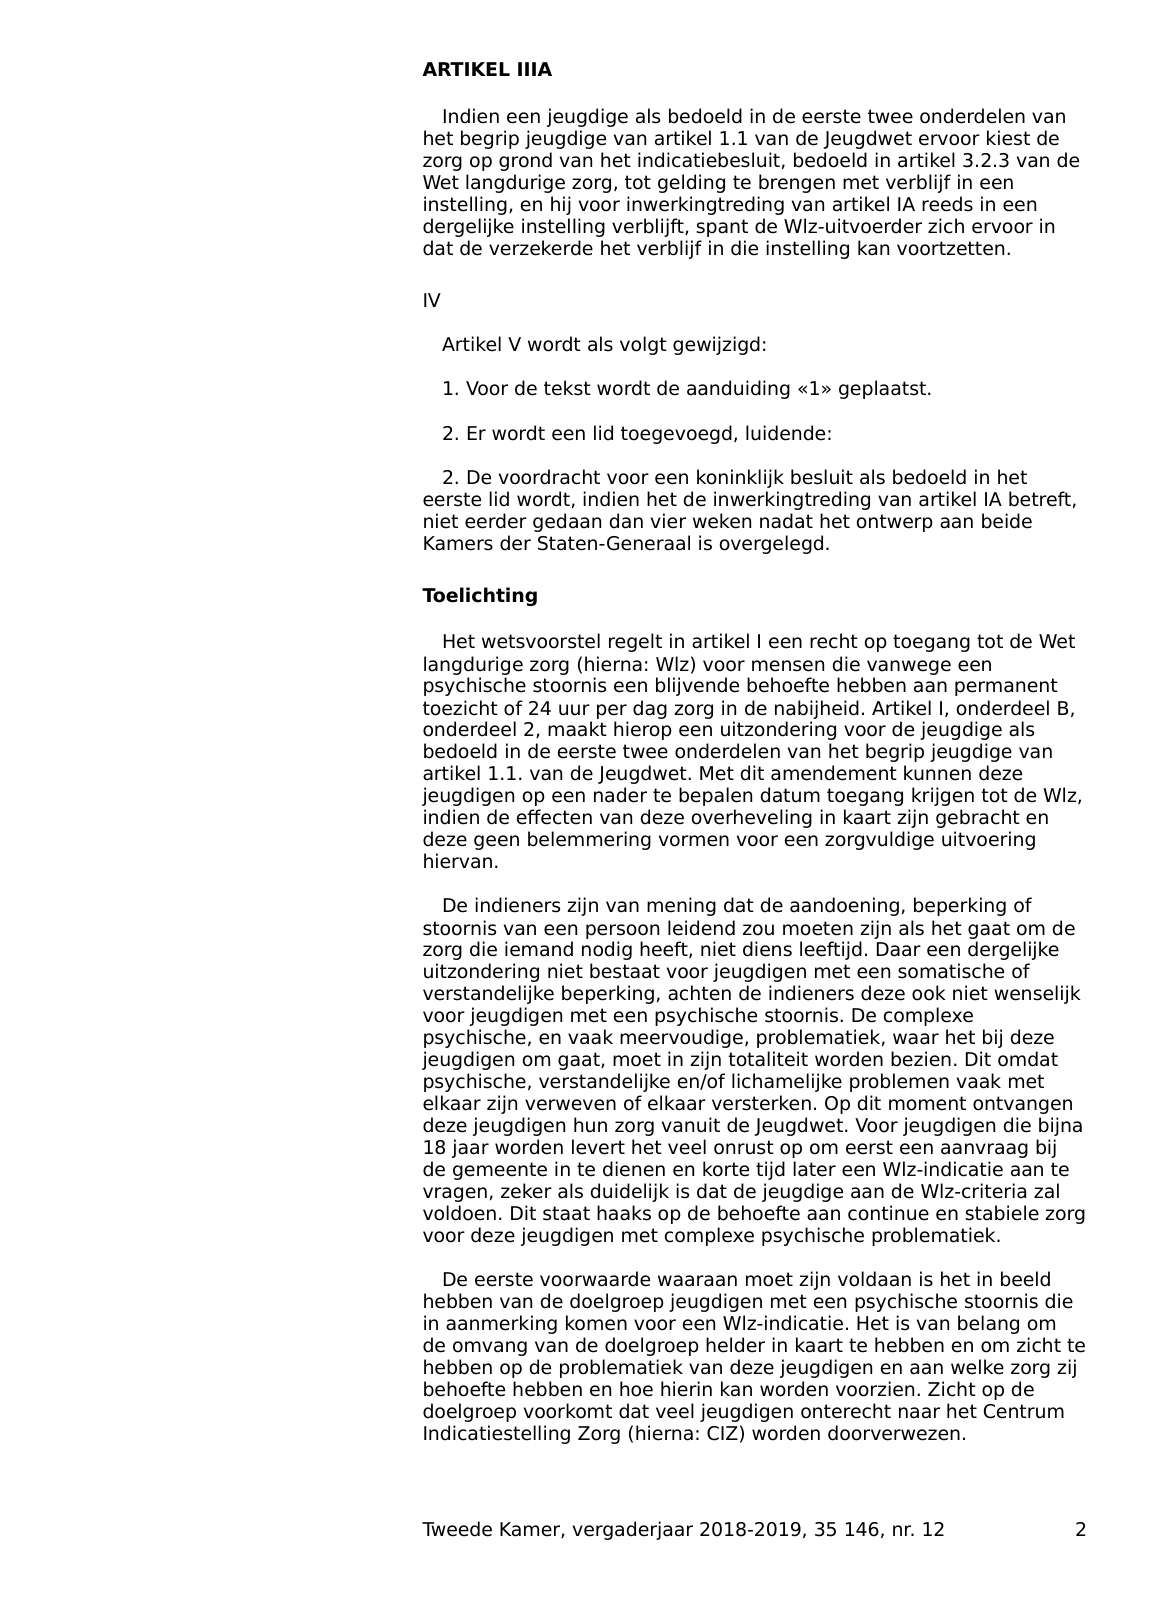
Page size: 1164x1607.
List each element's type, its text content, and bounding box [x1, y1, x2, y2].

subtitle ARTIKEL IIIA [422, 59, 1087, 81]
text Artikel V wordt als volgt gewijzigd: [422, 334, 1087, 356]
text Het wetsvoorstel regelt in artikel I een recht op toegang tot de Wet langdurige zorg (hierna: Wlz) voor mensen die vanwege een psychische stoornis een blijvende behoefte hebben aan permanent toezicht of 24 uur per dag zorg in de nabijheid. Artikel I, onderdeel B, onderdeel 2, maakt hierop een uitzondering voor de jeugdige als bedoeld in de eerste twee onderdelen van het begrip jeugdige van artikel 1.1. van de Jeugdwet. Met dit amendement kunnen deze jeugdigen op een nader te bepalen datum toegang krijgen tot de Wlz, indien de effecten van deze overheveling in kaart zijn gebracht en deze geen belemmering vormen voor een zorgvuldige uitvoering hiervan. [422, 631, 1087, 873]
subtitle IV [422, 290, 1087, 312]
text 2. De voordracht voor een koninklijk besluit als bedoeld in het eerste lid wordt, indien het de inwerkingtreding van artikel IA betreft, niet eerder gedaan dan vier weken nadat het ontwerp aan beide Kamers der Staten-Generaal is overgelegd. [422, 467, 1087, 554]
text 2. Er wordt een lid toegevoegd, luidende: [422, 422, 1087, 444]
text De eerste voorwaarde waaraan moet zijn voldaan is het in beeld hebben van de doelgroep jeugdigen met een psychische stoornis die in aanmerking komen voor een Wlz-indicatie. Het is van belang om de omvang van de doelgroep helder in kaart te hebben en om zicht te hebben op de problematiek van deze jeugdigen en aan welke zorg zij behoefte hebben en hoe hierin kan worden voorzien. Zicht op de doelgroep voorkomt dat veel jeugdigen onterecht naar het Centrum Indicatiestelling Zorg (hierna: CIZ) worden doorverwezen. [422, 1269, 1087, 1445]
text De indieners zijn van mening dat de aandoening, beperking of stoornis van een persoon leidend zou moeten zijn als het gaat om de zorg die iemand nodig heeft, niet diens leeftijd. Daar een dergelijke uitzondering niet bestaat voor jeugdigen met een somatische of verstandelijke beperking, achten de indieners deze ook niet wenselijk voor jeugdigen met een psychische stoornis. De complexe psychische, en vaak meervoudige, problematiek, waar het bij deze jeugdigen om gaat, moet in zijn totaliteit worden bezien. Dit omdat psychische, verstandelijke en/of lichamelijke problemen vaak met elkaar zijn verweven of elkaar versterken. Op dit moment ontvangen deze jeugdigen hun zorg vanuit de Jeugdwet. Voor jeugdigen die bijna 18 jaar worden levert het veel onrust op om eerst een aanvraag bij de gemeente in te dienen en korte tijd later een Wlz-indicatie aan te vragen, zeker als duidelijk is dat de jeugdige aan de Wlz-criteria zal voldoen. Dit staat haaks op de behoefte aan continue en stabiele zorg voor deze jeugdigen met complexe psychische problematiek. [422, 895, 1087, 1247]
text Indien een jeugdige als bedoeld in de eerste twee onderdelen van het begrip jeugdige van artikel 1.1 van de Jeugdwet ervoor kiest de zorg op grond van het indicatiebesluit, bedoeld in artikel 3.2.3 van de Wet langdurige zorg, tot gelding te brengen met verblijf in een instelling, en hij voor inwerkingtreding van artikel IA reeds in een dergelijke instelling verblijft, spant de Wlz-uitvoerder zich ervoor in dat de verzekerde het verblijf in die instelling kan voortzetten. [422, 106, 1087, 260]
subtitle Toelichting [422, 584, 1087, 606]
text 1. Voor de tekst wordt de aanduiding «1» geplaatst. [422, 378, 1087, 400]
